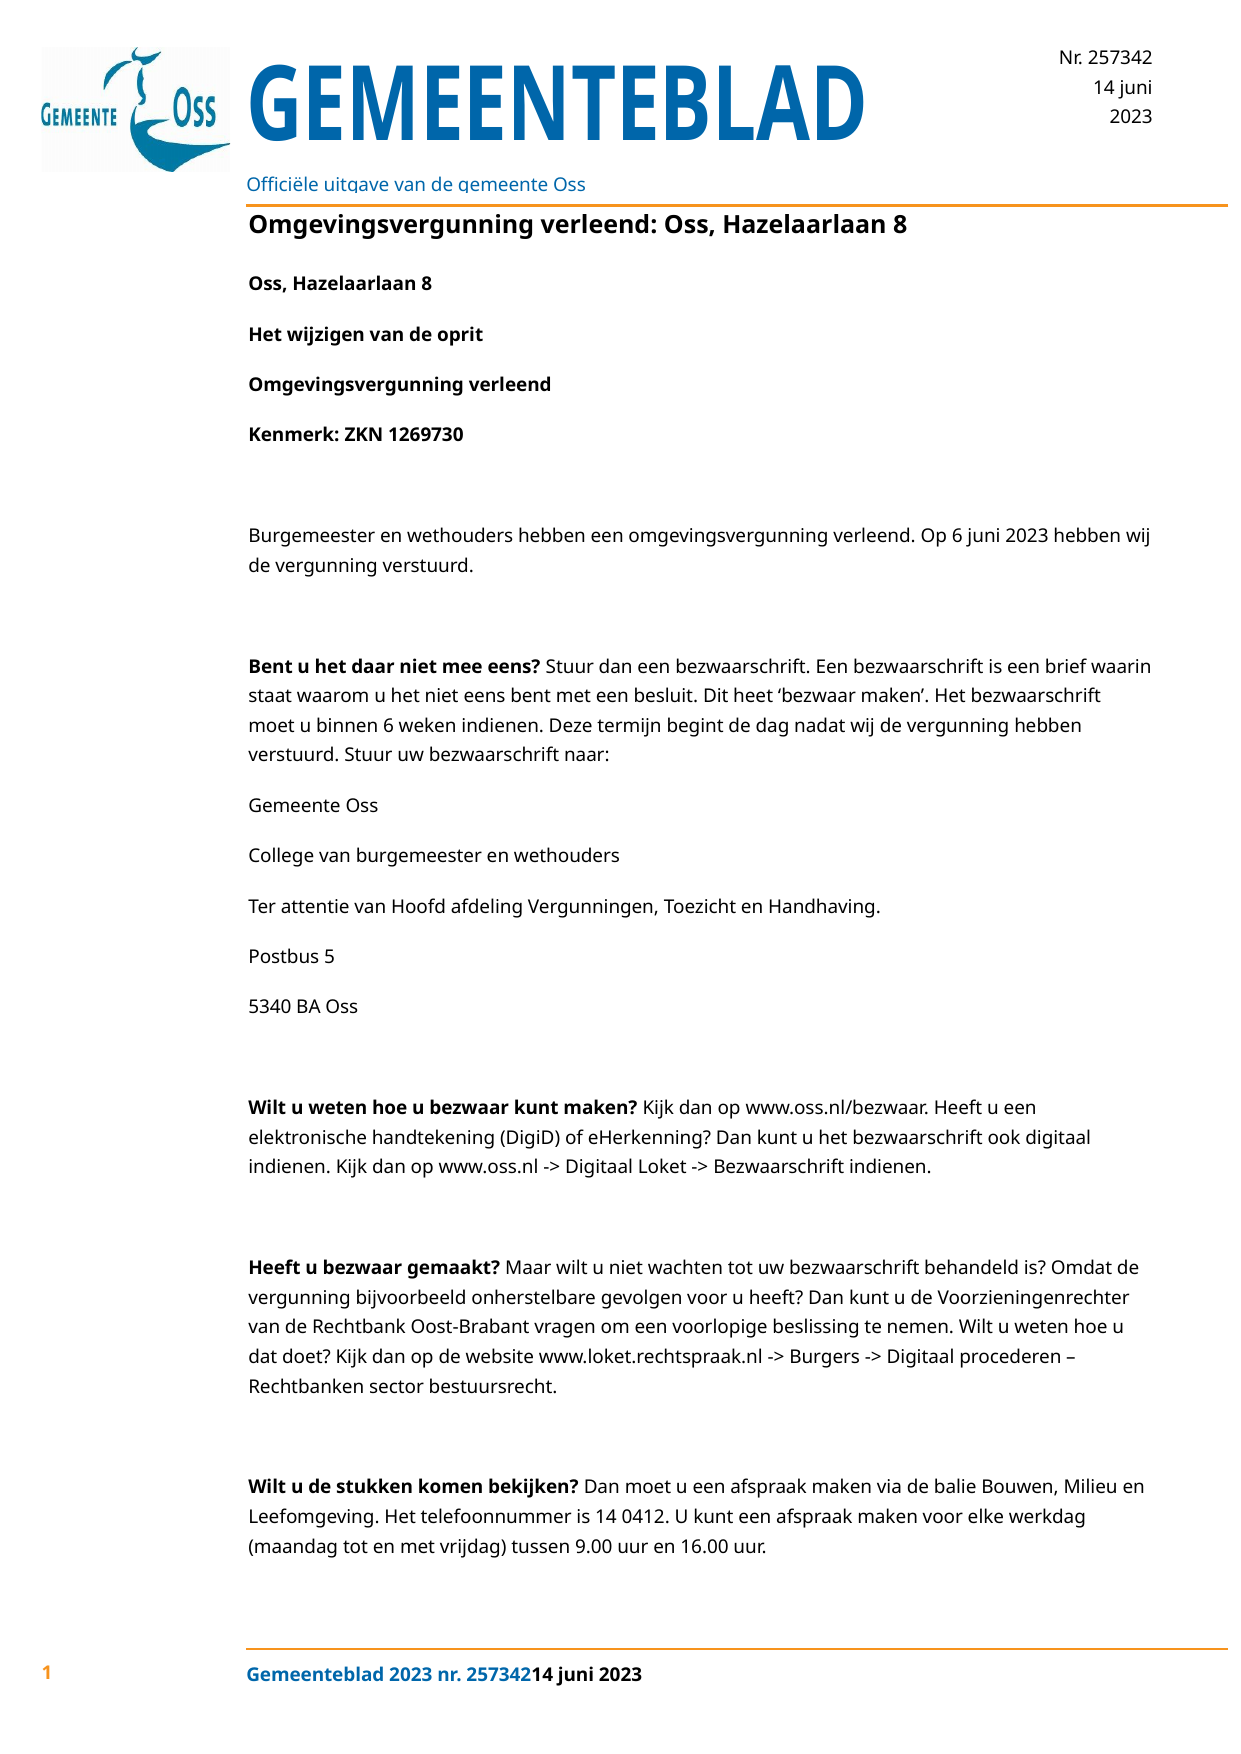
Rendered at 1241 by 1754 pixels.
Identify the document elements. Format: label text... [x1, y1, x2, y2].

text Omgevingsvergunning verleend: Oss, Hazelaarlaan 8 [248, 207, 1152, 241]
text Ter attentie van Hoofd afdeling Vergunningen, Toezicht en Handhaving. [248, 893, 1152, 918]
text Bent u het daar niet mee eens? Stuur dan een bezwaarschrift. Een bezwaarschrift is een brief waarin staat waarom u het niet eens bent met een besluit. Dit heet ‘bezwaar maken’. Het bezwaarschrift moet u binnen 6 weken indienen. Deze termijn begint de dag nadat wij de vergunning hebben verstuurd. Stuur uw bezwaarschrift naar: [248, 653, 1152, 767]
text Heeft u bezwaar gemaakt? Maar wilt u niet wachten tot uw bezwaarschrift behandeld is? Omdat de vergunning bijvoorbeeld onherstelbare gevolgen voor u heeft? Dan kunt u de Voorzieningenrechter van de Rechtbank Oost-Brabant vragen om een voorlopige beslissing te nemen. Wilt u weten hoe u dat doet? Kijk dan op de website www.loket.rechtspraak.nl -> Burgers -> Digitaal procederen – Rechtbanken sector bestuursrecht. [248, 1254, 1152, 1398]
text Het wijzigen van de oprit [248, 321, 1152, 346]
text Burgemeester en wethouders hebben een omgevingsvergunning verleend. Op 6 juni 2023 hebben wij de vergunning verstuurd. [248, 522, 1152, 578]
text Postbus 5 [248, 943, 1152, 969]
text Oss, Hazelaarlaan 8 [248, 270, 1152, 296]
text Wilt u de stukken komen bekijken? Dan moet u een afspraak maken via de balie Bouwen, Milieu en Leefomgeving. Het telefoonnummer is 14 0412. U kunt een afspraak maken voor elke werkdag (maandag tot en met vrijdag) tussen 9.00 uur en 16.00 uur. [248, 1474, 1152, 1558]
picture [41, 47, 231, 172]
text 5340 BA Oss [248, 994, 1152, 1019]
text Kenmerk: ZKN 1269730 [248, 422, 1152, 447]
text College van burgemeester en wethouders [248, 842, 1152, 868]
text Wilt u weten hoe u bezwaar kunt maken? Kijk dan op www.oss.nl/bezwaar. Heeft u een elektronische handtekening (DigiD) of eHerkenning? Dan kunt u het bezwaarschrift ook digitaal indienen. Kijk dan op www.oss.nl -> Digitaal Loket -> Bezwaarschrift indienen. [248, 1094, 1152, 1179]
text Omgevingsvergunning verleend [248, 371, 1152, 397]
text Gemeente Oss [248, 792, 1152, 818]
